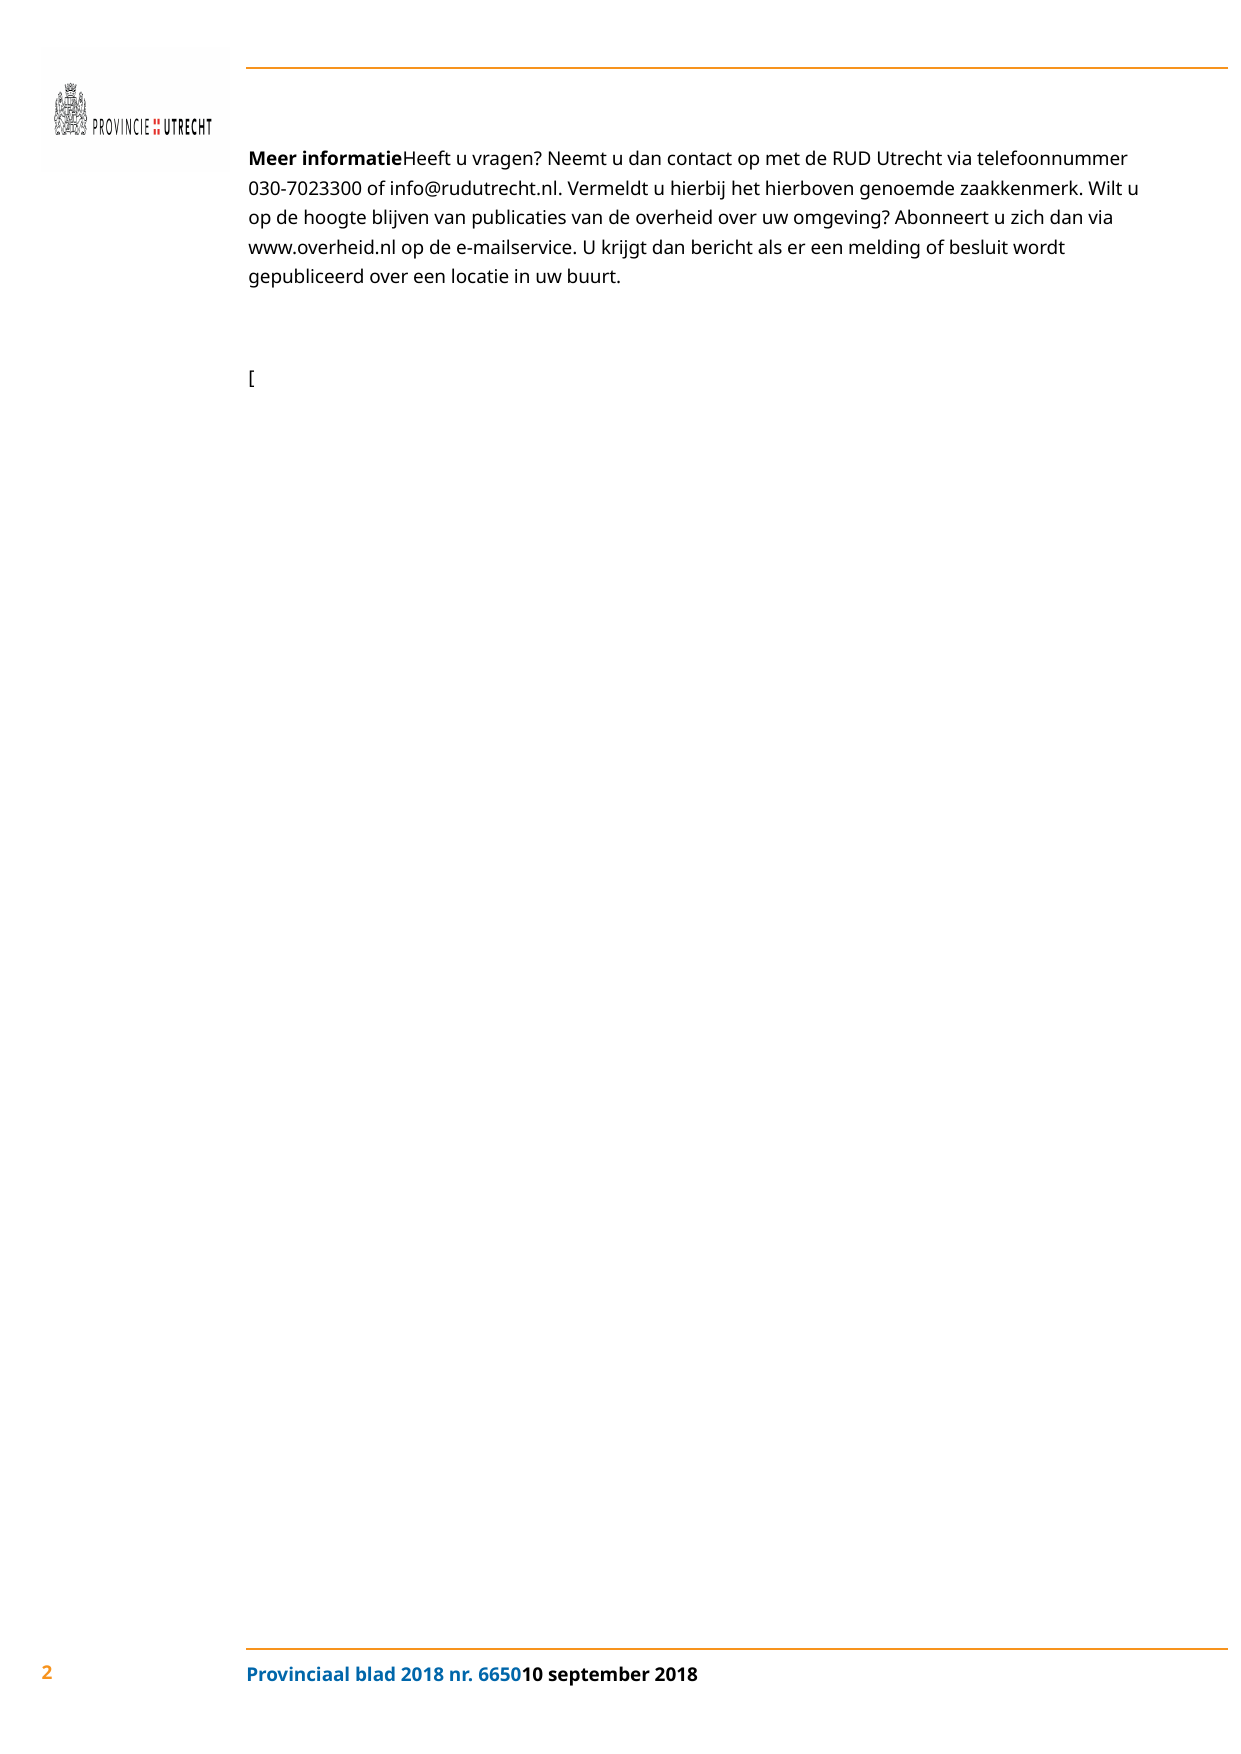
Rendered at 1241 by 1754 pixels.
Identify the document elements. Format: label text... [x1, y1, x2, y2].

text Meer informatieHeeft u vragen? Neemt u dan contact op met de RUD Utrecht via telefoonnummer 030-7023300 of info@rudutrecht.nl. Vermeldt u hierbij het hierboven genoemde zaakkenmerk. Wilt u op de hoogte blijven van publicaties van de overheid over uw omgeving? Abonneert u zich dan via www.overheid.nl op de e-mailservice. U krijgt dan bericht als er een melding of besluit wordt gepubliceerd over een locatie in uw buurt. [248, 145, 1152, 289]
text [ [248, 364, 1152, 390]
picture [41, 47, 231, 172]
